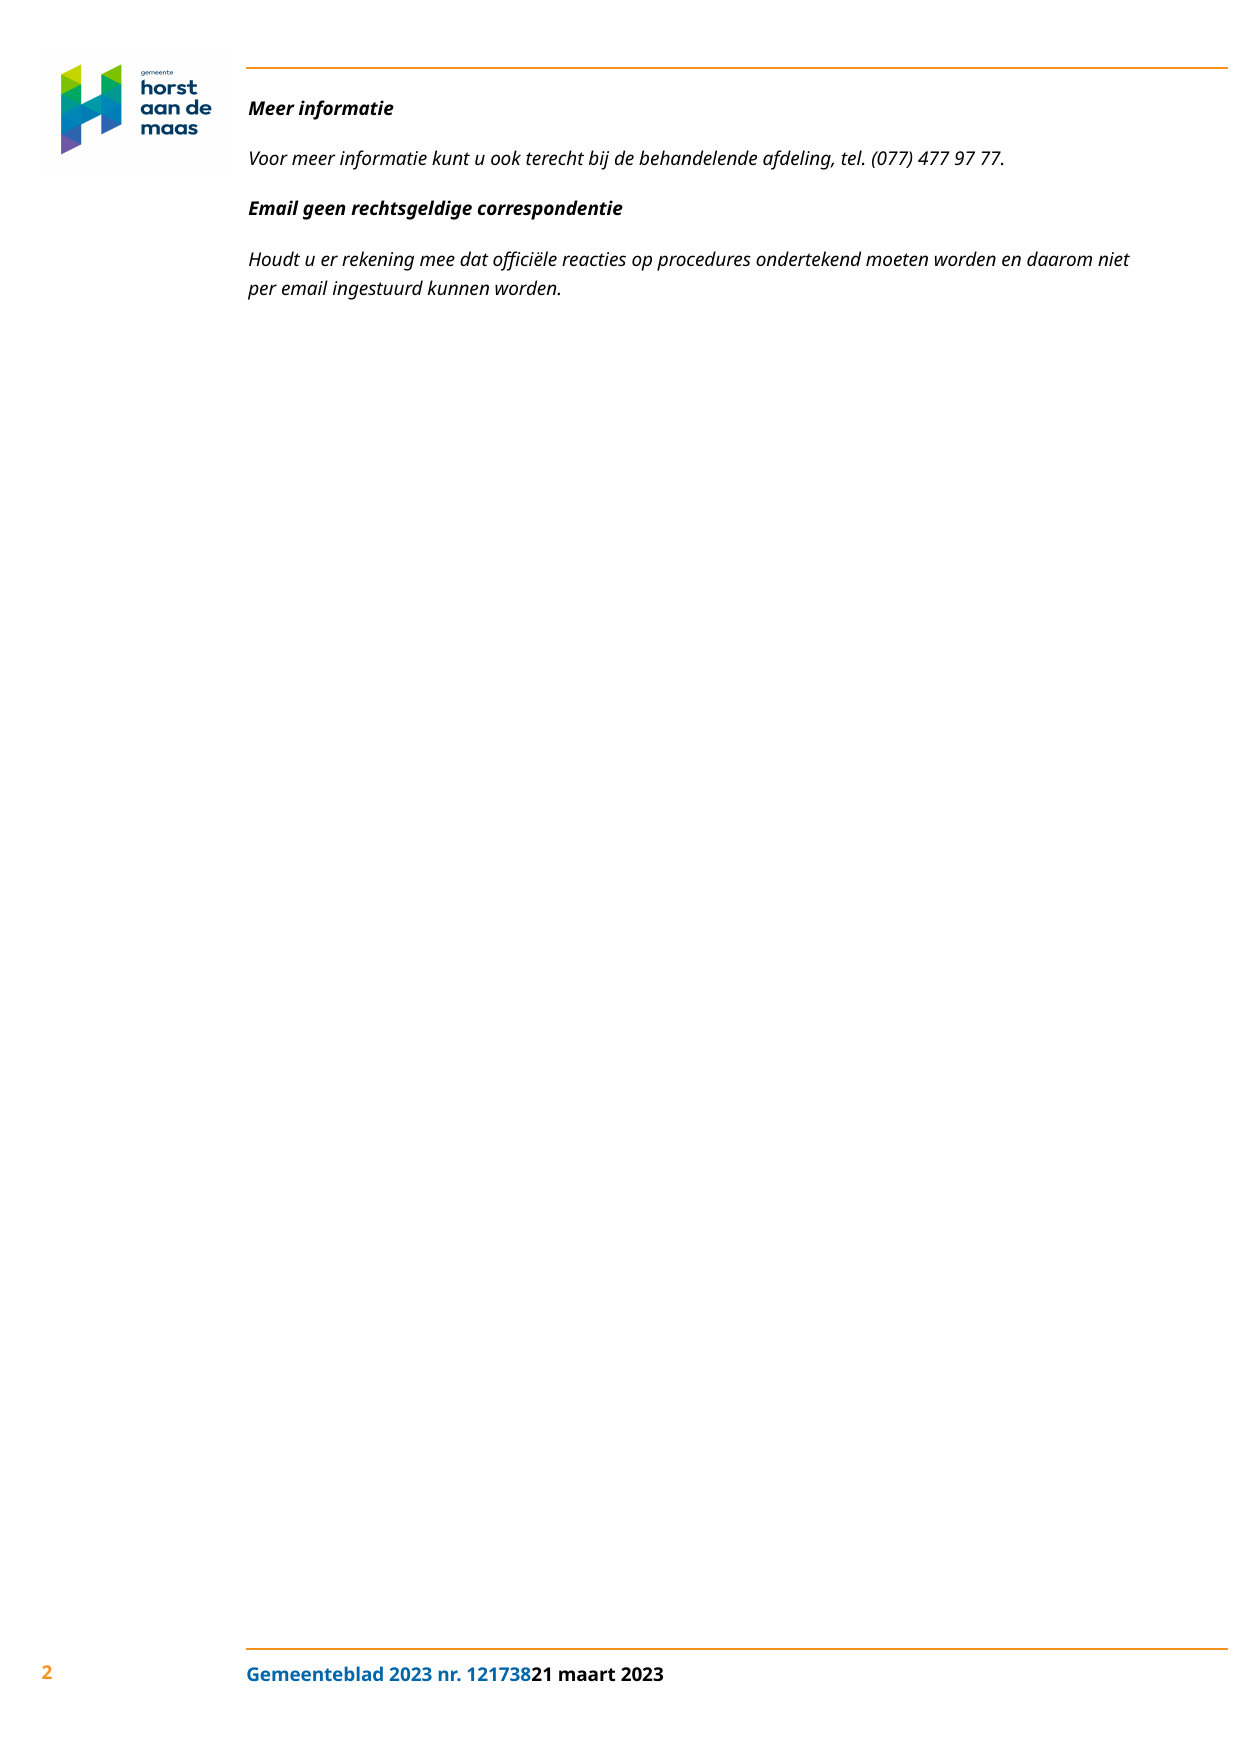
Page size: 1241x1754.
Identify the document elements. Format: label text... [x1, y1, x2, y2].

text Houdt u er rekening mee dat officiële reacties op procedures ondertekend moeten worden en daarom niet per email ingestuurd kunnen worden. [248, 246, 1152, 301]
text Voor meer informatie kunt u ook terecht bij de behandelende afdeling, tel. (077) 477 97 77. [248, 145, 1152, 171]
picture [41, 47, 231, 172]
text Email geen rechtsgeldige correspondentie [248, 196, 1152, 221]
text Meer informatie [248, 95, 1152, 121]
